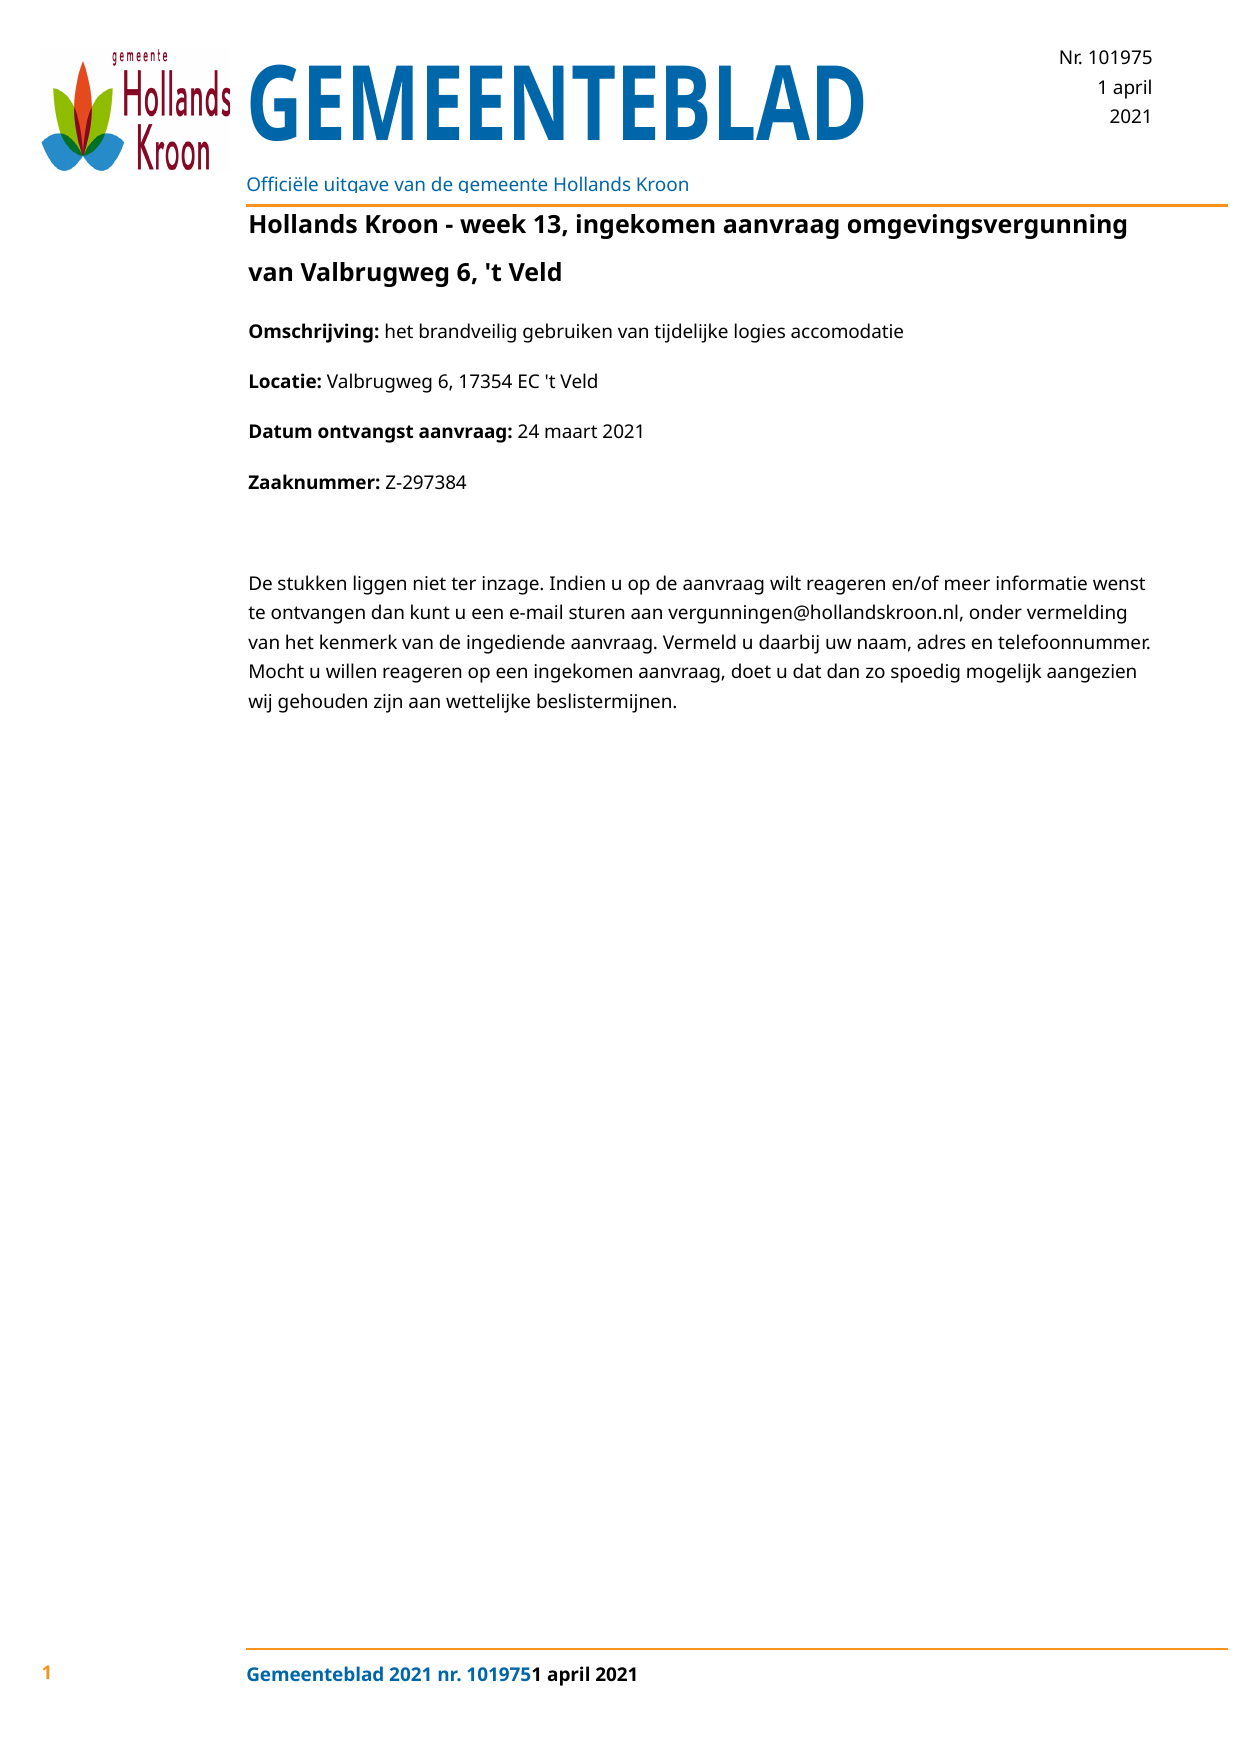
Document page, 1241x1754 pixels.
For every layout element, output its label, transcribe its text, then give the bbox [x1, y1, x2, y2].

text Zaaknummer: Z-297384 [248, 469, 1152, 495]
text Datum ontvangst aanvraag: 24 maart 2021 [248, 419, 1152, 444]
text Omschrijving: het brandveilig gebruiken van tijdelijke logies accomodatie [248, 318, 1152, 344]
text Locatie: Valbrugweg 6, 17354 EC 't Veld [248, 368, 1152, 394]
text Hollands Kroon - week 13, ingekomen aanvraag omgevingsvergunning van Valbrugweg 6, 't Veld [248, 207, 1152, 288]
text De stukken liggen niet ter inzage. Indien u op de aanvraag wilt reageren en/of meer informatie wenst te ontvangen dan kunt u een e-mail sturen aan vergunningen@hollandskroon.nl, onder vermelding van het kenmerk van de ingediende aanvraag. Vermeld u daarbij uw naam, adres en telefoonnummer. Mocht u willen reageren op een ingekomen aanvraag, doet u dat dan zo spoedig mogelijk aangezien wij gehouden zijn aan wettelijke beslistermijnen. [248, 570, 1152, 714]
picture [41, 47, 231, 172]
